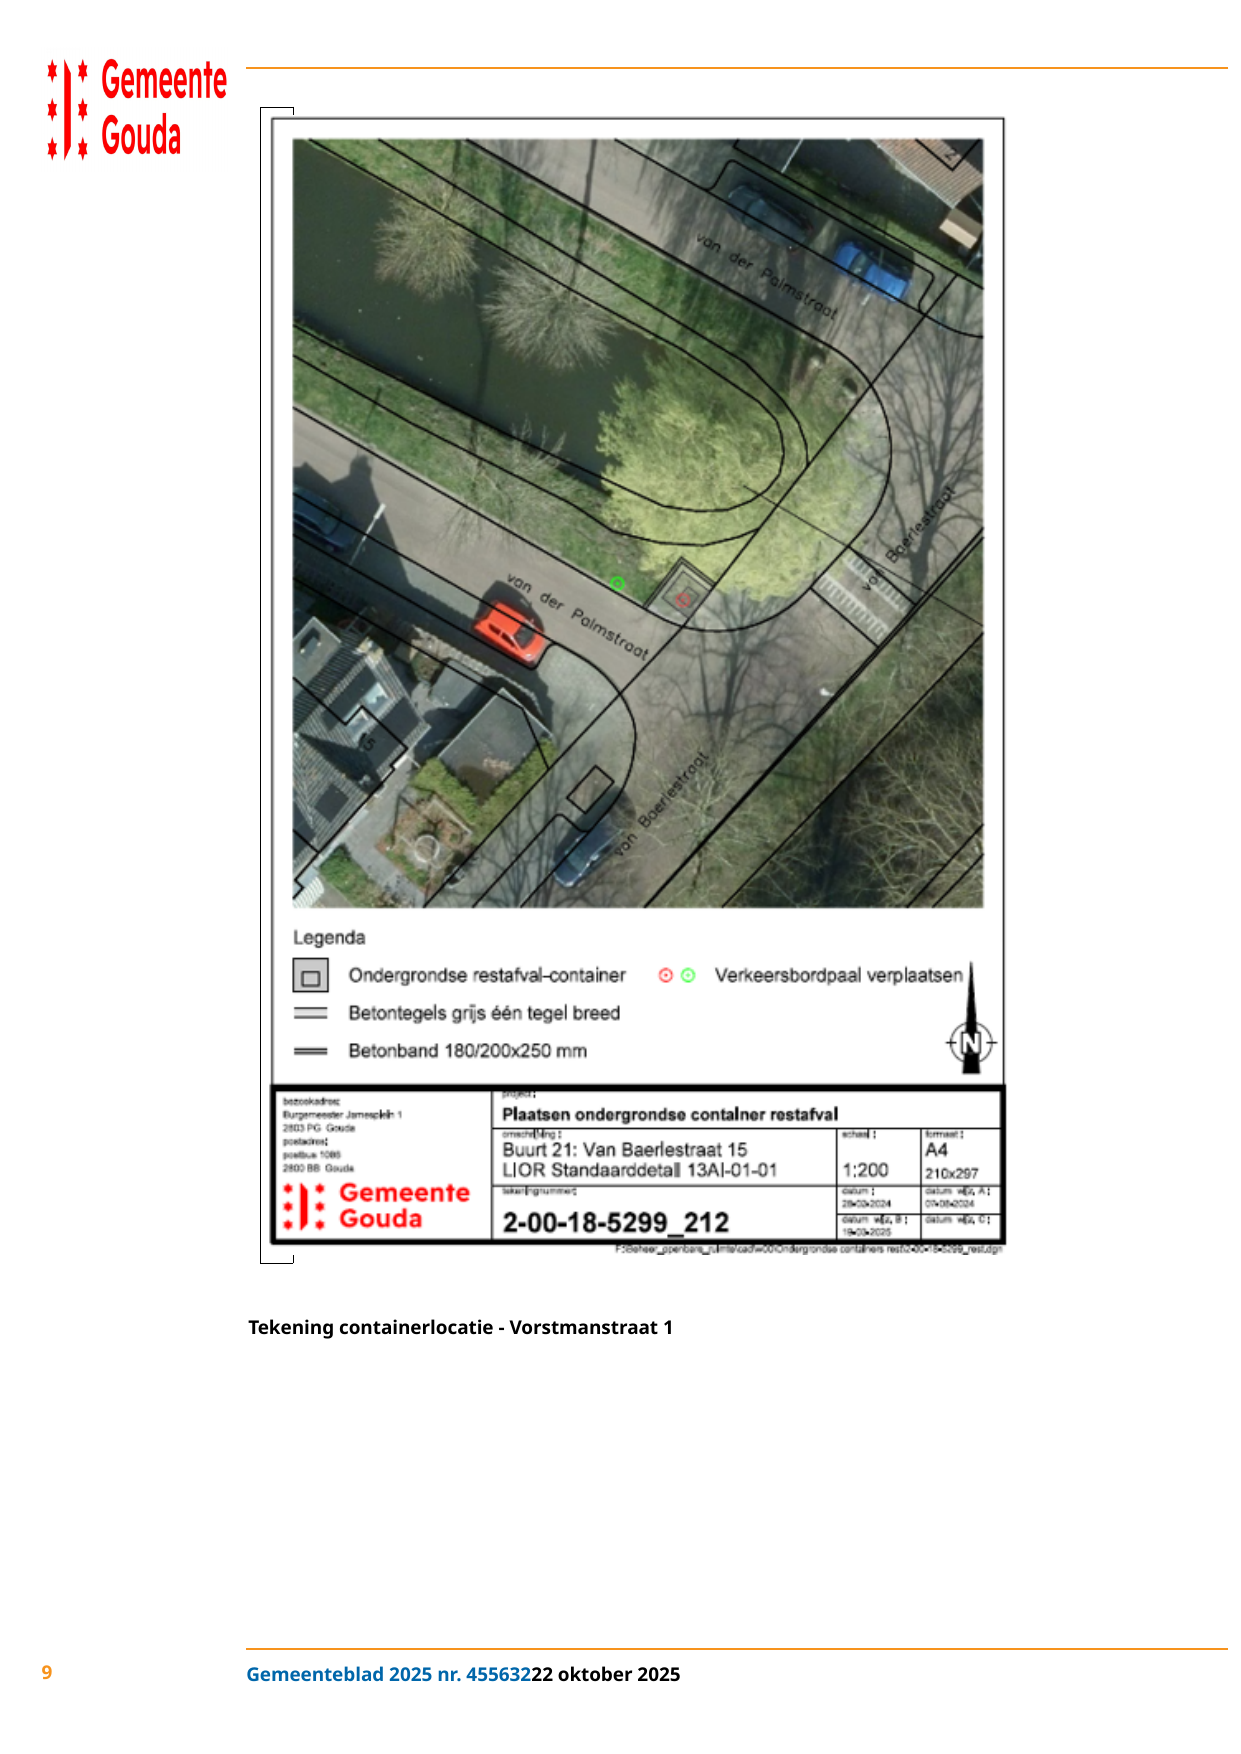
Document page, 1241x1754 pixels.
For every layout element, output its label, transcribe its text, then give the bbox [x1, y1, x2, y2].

picture [41, 47, 231, 172]
picture [268, 115, 1008, 1255]
text Tekening containerlocatie - Vorstmanstraat 1 [248, 1314, 1152, 1340]
